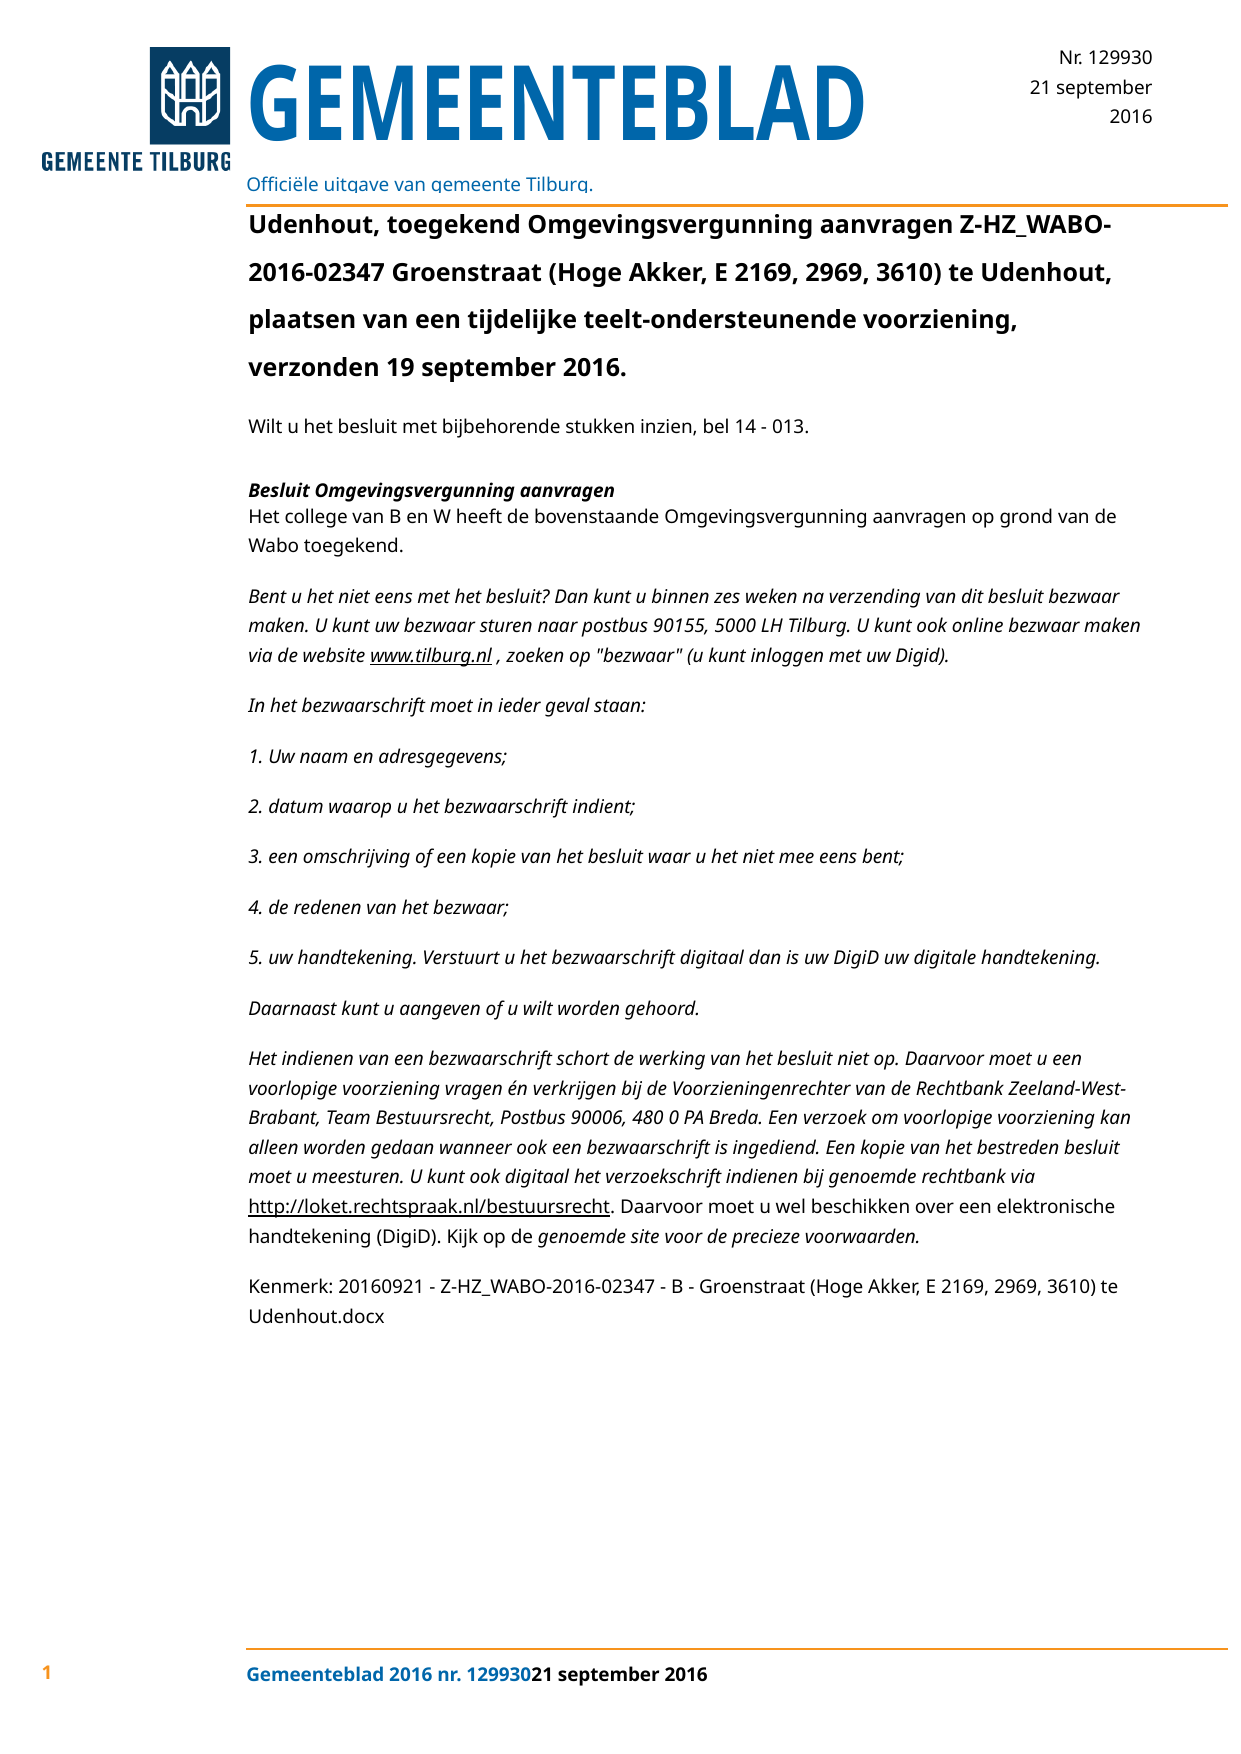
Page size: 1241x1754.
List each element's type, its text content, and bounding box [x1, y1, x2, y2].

text Het indienen van een bezwaarschrift schort de werking van het besluit niet op. Daarvoor moet u een voorlopige voorziening vragen én verkrijgen bij de Voorzieningenrechter van de Rechtbank Zeeland-West-Brabant, Team Bestuursrecht, Postbus 90006, 480 0 PA Breda. Een verzoek om voorlopige voorziening kan alleen worden gedaan wanneer ook een bezwaarschrift is ingediend. Een kopie van het bestreden besluit moet u meesturen. U kunt ook digitaal het verzoekschrift indienen bij genoemde rechtbank via http://loket.rechtspraak.nl/bestuursrecht. Daarvoor moet u wel beschikken over een elektronische handtekening (DigiD). Kijk op de genoemde site voor de precieze voorwaarden. [248, 1045, 1152, 1248]
text Daarnaast kunt u aangeven of u wilt worden gehoord. [248, 995, 1152, 1021]
picture [41, 47, 231, 172]
text Het college van B en W heeft de bovenstaande Omgevingsvergunning aanvragen op grond van de Wabo toegekend. [248, 503, 1152, 558]
text 2. datum waarop u het bezwaarschrift indient; [248, 793, 1152, 819]
text Wilt u het besluit met bijbehorende stukken inzien, bel 14 - 013. [248, 413, 1152, 439]
text 5. uw handtekening. Verstuurt u het bezwaarschrift digitaal dan is uw DigiD uw digitale handtekening. [248, 944, 1152, 970]
text Bent u het niet eens met het besluit? Dan kunt u binnen zes weken na verzending van dit besluit bezwaar maken. U kunt uw bezwaar sturen naar postbus 90155, 5000 LH Tilburg. U kunt ook online bezwaar maken via de website www.tilburg.nl , zoeken op "bezwaar" (u kunt inloggen met uw Digid). [248, 583, 1152, 668]
text In het bezwaarschrift moet in ieder geval staan: [248, 692, 1152, 718]
text Udenhout, toegekend Omgevingsvergunning aanvragen Z-HZ_WABO-2016-02347 Groenstraat (Hoge Akker, E 2169, 2969, 3610) te Udenhout, plaatsen van een tijdelijke teelt-ondersteunende voorziening, verzonden 19 september 2016. [248, 207, 1152, 384]
text Kenmerk: 20160921 - Z-HZ_WABO-2016-02347 - B - Groenstraat (Hoge Akker, E 2169, 2969, 3610) te Udenhout.docx [248, 1273, 1152, 1328]
text 3. een omschrijving of een kopie van het besluit waar u het niet mee eens bent; [248, 844, 1152, 869]
text Besluit Omgevingsvergunning aanvragen [248, 477, 1152, 503]
text 4. de redenen van het bezwaar; [248, 894, 1152, 920]
text 1. Uw naam en adresgegevens; [248, 743, 1152, 768]
